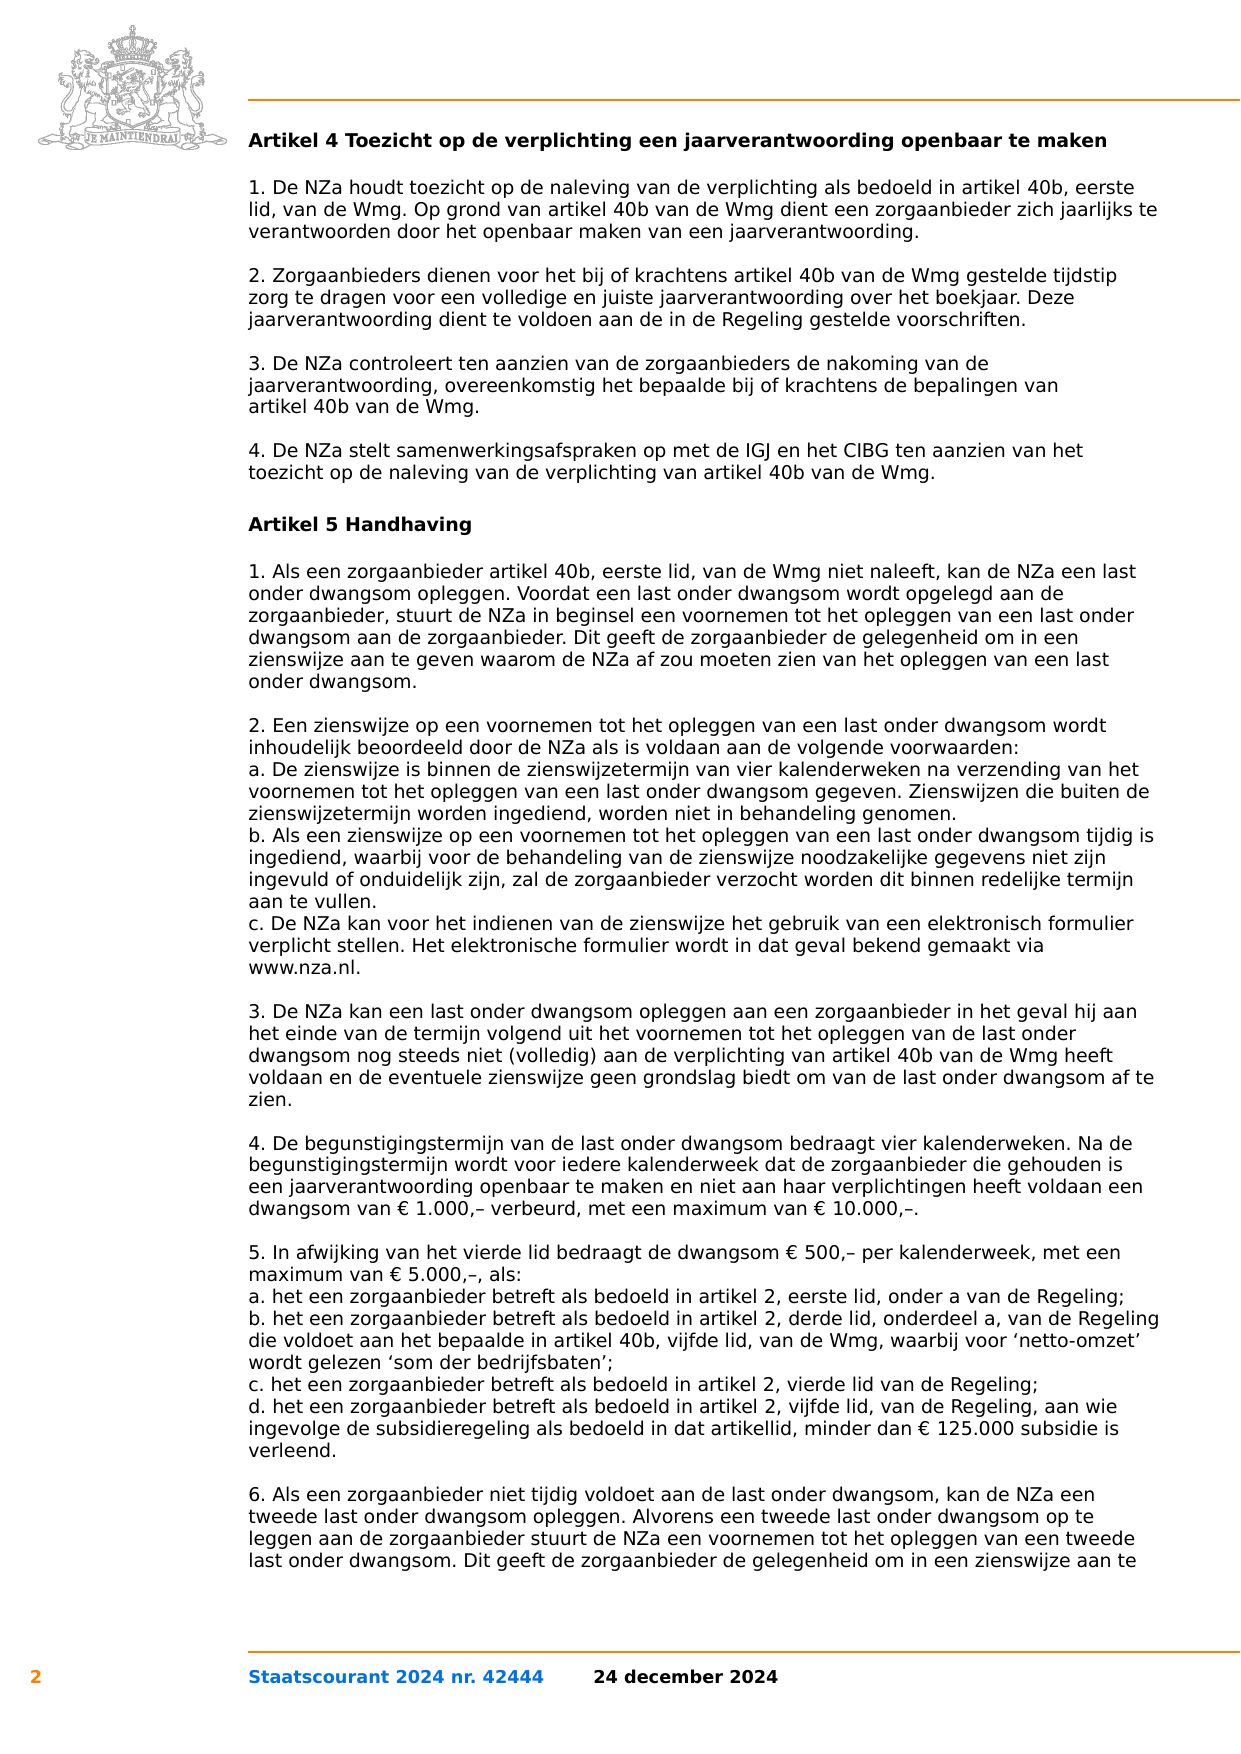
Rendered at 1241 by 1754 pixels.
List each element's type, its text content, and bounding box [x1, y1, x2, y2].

subtitle Artikel 5 Handhaving [248, 514, 1163, 536]
text 1. Als een zorgaanbieder artikel 40b, eerste lid, van de Wmg niet naleeft, kan de NZa een last onder dwangsom opleggen. Voordat een last onder dwangsom wordt opgelegd aan de zorgaanbieder, stuurt de NZa in beginsel een voornemen tot het opleggen van een last onder dwangsom aan de zorgaanbieder. Dit geeft de zorgaanbieder de gelegenheid om in een zienswijze aan te geven waarom de NZa af zou moeten zien van het opleggen van een last onder dwangsom. [248, 561, 1163, 693]
text 3. De NZa kan een last onder dwangsom opleggen aan een zorgaanbieder in het geval hij aan het einde van de termijn volgend uit het voornemen tot het opleggen van de last onder dwangsom nog steeds niet (volledig) aan de verplichting van artikel 40b van de Wmg heeft voldaan en de eventuele zienswijze geen grondslag biedt om van de last onder dwangsom af te zien. [248, 1001, 1163, 1111]
text 6. Als een zorgaanbieder niet tijdig voldoet aan de last onder dwangsom, kan de NZa een tweede last onder dwangsom opleggen. Alvorens een tweede last onder dwangsom op te leggen aan de zorgaanbieder stuurt de NZa een voornemen tot het opleggen van een tweede last onder dwangsom. Dit geeft de zorgaanbieder de gelegenheid om in een zienswijze aan te [248, 1484, 1163, 1572]
text 4. De NZa stelt samenwerkingsafspraken op met de IGJ en het CIBG ten aanzien van het toezicht op de naleving van de verplichting van artikel 40b van de Wmg. [248, 440, 1163, 484]
text c. De NZa kan voor het indienen van de zienswijze het gebruik van een elektronisch formulier verplicht stellen. Het elektronische formulier wordt in dat geval bekend gemaakt via www.nza.nl. [248, 913, 1163, 979]
text c. het een zorgaanbieder betreft als bedoeld in artikel 2, vierde lid van de Regeling; [248, 1374, 1163, 1396]
text 2. Zorgaanbieders dienen voor het bij of krachtens artikel 40b van de Wmg gestelde tijdstip zorg te dragen voor een volledige en juiste jaarverantwoording over het boekjaar. Deze jaarverantwoording dient te voldoen aan de in de Regeling gestelde voorschriften. [248, 265, 1163, 331]
text d. het een zorgaanbieder betreft als bedoeld in artikel 2, vijfde lid, van de Regeling, aan wie ingevolge de subsidieregeling als bedoeld in dat artikellid, minder dan € 125.000 subsidie is verleend. [248, 1396, 1163, 1462]
subtitle Artikel 4 Toezicht op de verplichting een jaarverantwoording openbaar te maken [248, 130, 1163, 152]
text 1. De NZa houdt toezicht op de naleving van de verplichting als bedoeld in artikel 40b, eerste lid, van de Wmg. Op grond van artikel 40b van de Wmg dient een zorgaanbieder zich jaarlijks te verantwoorden door het openbaar maken van een jaarverantwoording. [248, 177, 1163, 243]
text 5. In afwijking van het vierde lid bedraagt de dwangsom € 500,– per kalenderweek, met een maximum van € 5.000,–, als: [248, 1242, 1163, 1286]
text b. het een zorgaanbieder betreft als bedoeld in artikel 2, derde lid, onderdeel a, van de Regeling die voldoet aan het bepaalde in artikel 40b, vijfde lid, van de Wmg, waarbij voor ‘netto-omzet’ wordt gelezen ‘som der bedrijfsbaten’; [248, 1308, 1163, 1374]
text b. Als een zienswijze op een voornemen tot het opleggen van een last onder dwangsom tijdig is ingediend, waarbij voor de behandeling van de zienswijze noodzakelijke gegevens niet zijn ingevuld of onduidelijk zijn, zal de zorgaanbieder verzocht worden dit binnen redelijke termijn aan te vullen. [248, 825, 1163, 913]
text a. het een zorgaanbieder betreft als bedoeld in artikel 2, eerste lid, onder a van de Regeling; [248, 1286, 1163, 1308]
text 3. De NZa controleert ten aanzien van de zorgaanbieders de nakoming van de jaarverantwoording, overeenkomstig het bepaalde bij of krachtens de bepalingen van artikel 40b van de Wmg. [248, 352, 1163, 418]
picture [38, 25, 227, 150]
text 2. Een zienswijze op een voornemen tot het opleggen van een last onder dwangsom wordt inhoudelijk beoordeeld door de NZa als is voldaan aan de volgende voorwaarden: [248, 715, 1163, 759]
text 4. De begunstigingstermijn van de last onder dwangsom bedraagt vier kalenderweken. Na de begunstigingstermijn wordt voor iedere kalenderweek dat de zorgaanbieder die gehouden is een jaarverantwoording openbaar te maken en niet aan haar verplichtingen heeft voldaan een dwangsom van € 1.000,– verbeurd, met een maximum van € 10.000,–. [248, 1132, 1163, 1220]
text a. De zienswijze is binnen de zienswijzetermijn van vier kalenderweken na verzending van het voornemen tot het opleggen van een last onder dwangsom gegeven. Zienswijzen die buiten de zienswijzetermijn worden ingediend, worden niet in behandeling genomen. [248, 759, 1163, 825]
